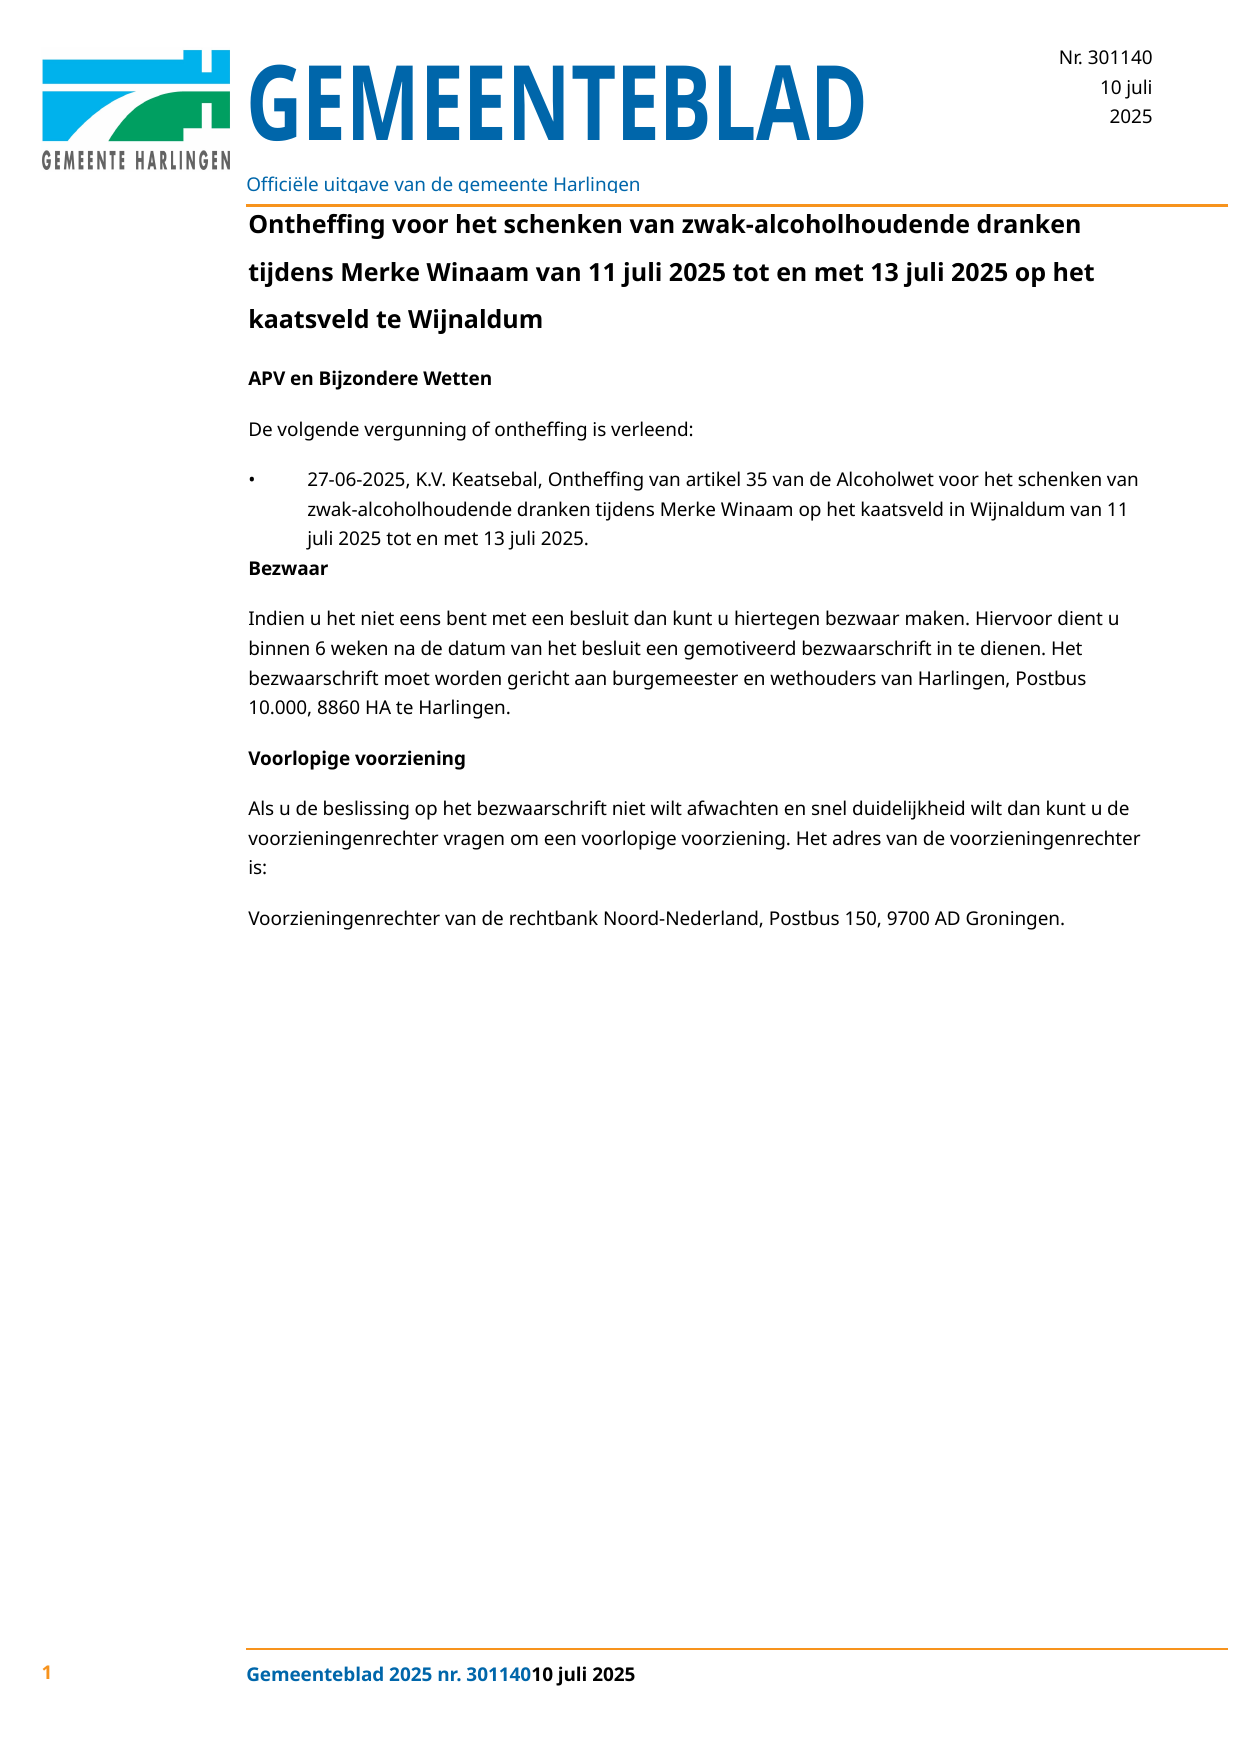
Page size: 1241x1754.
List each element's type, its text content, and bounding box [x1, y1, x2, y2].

text Indien u het niet eens bent met een besluit dan kunt u hiertegen bezwaar maken. Hiervoor dient u binnen 6 weken na de datum van het besluit een gemotiveerd bezwaarschrift in te dienen. Het bezwaarschrift moet worden gericht aan burgemeester en wethouders van Harlingen, Postbus 10.000, 8860 HA te Harlingen. [248, 606, 1152, 720]
text APV en Bijzondere Wetten [248, 366, 1152, 391]
list 27-06-2025, K.V. Keatsebal, Ontheffing van artikel 35 van de Alcoholwet voor het schenken van zwak-alcoholhoudende dranken tijdens Merke Winaam op het kaatsveld in Wijnaldum van 11 juli 2025 tot en met 13 juli 2025. [248, 466, 1152, 551]
text Voorzieningenrechter van de rechtbank Noord-Nederland, Postbus 150, 9700 AD Groningen. [248, 905, 1152, 930]
text De volgende vergunning of ontheffing is verleend: [248, 416, 1152, 442]
picture [41, 47, 231, 172]
text Ontheffing voor het schenken van zwak-alcoholhoudende dranken tijdens Merke Winaam van 11 juli 2025 tot en met 13 juli 2025 op het kaatsveld te Wijnaldum [248, 207, 1152, 336]
text Als u de beslissing op het bezwaarschrift niet wilt afwachten en snel duidelijkheid wilt dan kunt u de voorzieningenrechter vragen om een voorlopige voorziening. Het adres van de voorzieningenrechter is: [248, 795, 1152, 880]
text Voorlopige voorziening [248, 745, 1152, 770]
text Bezwaar [248, 555, 1152, 581]
